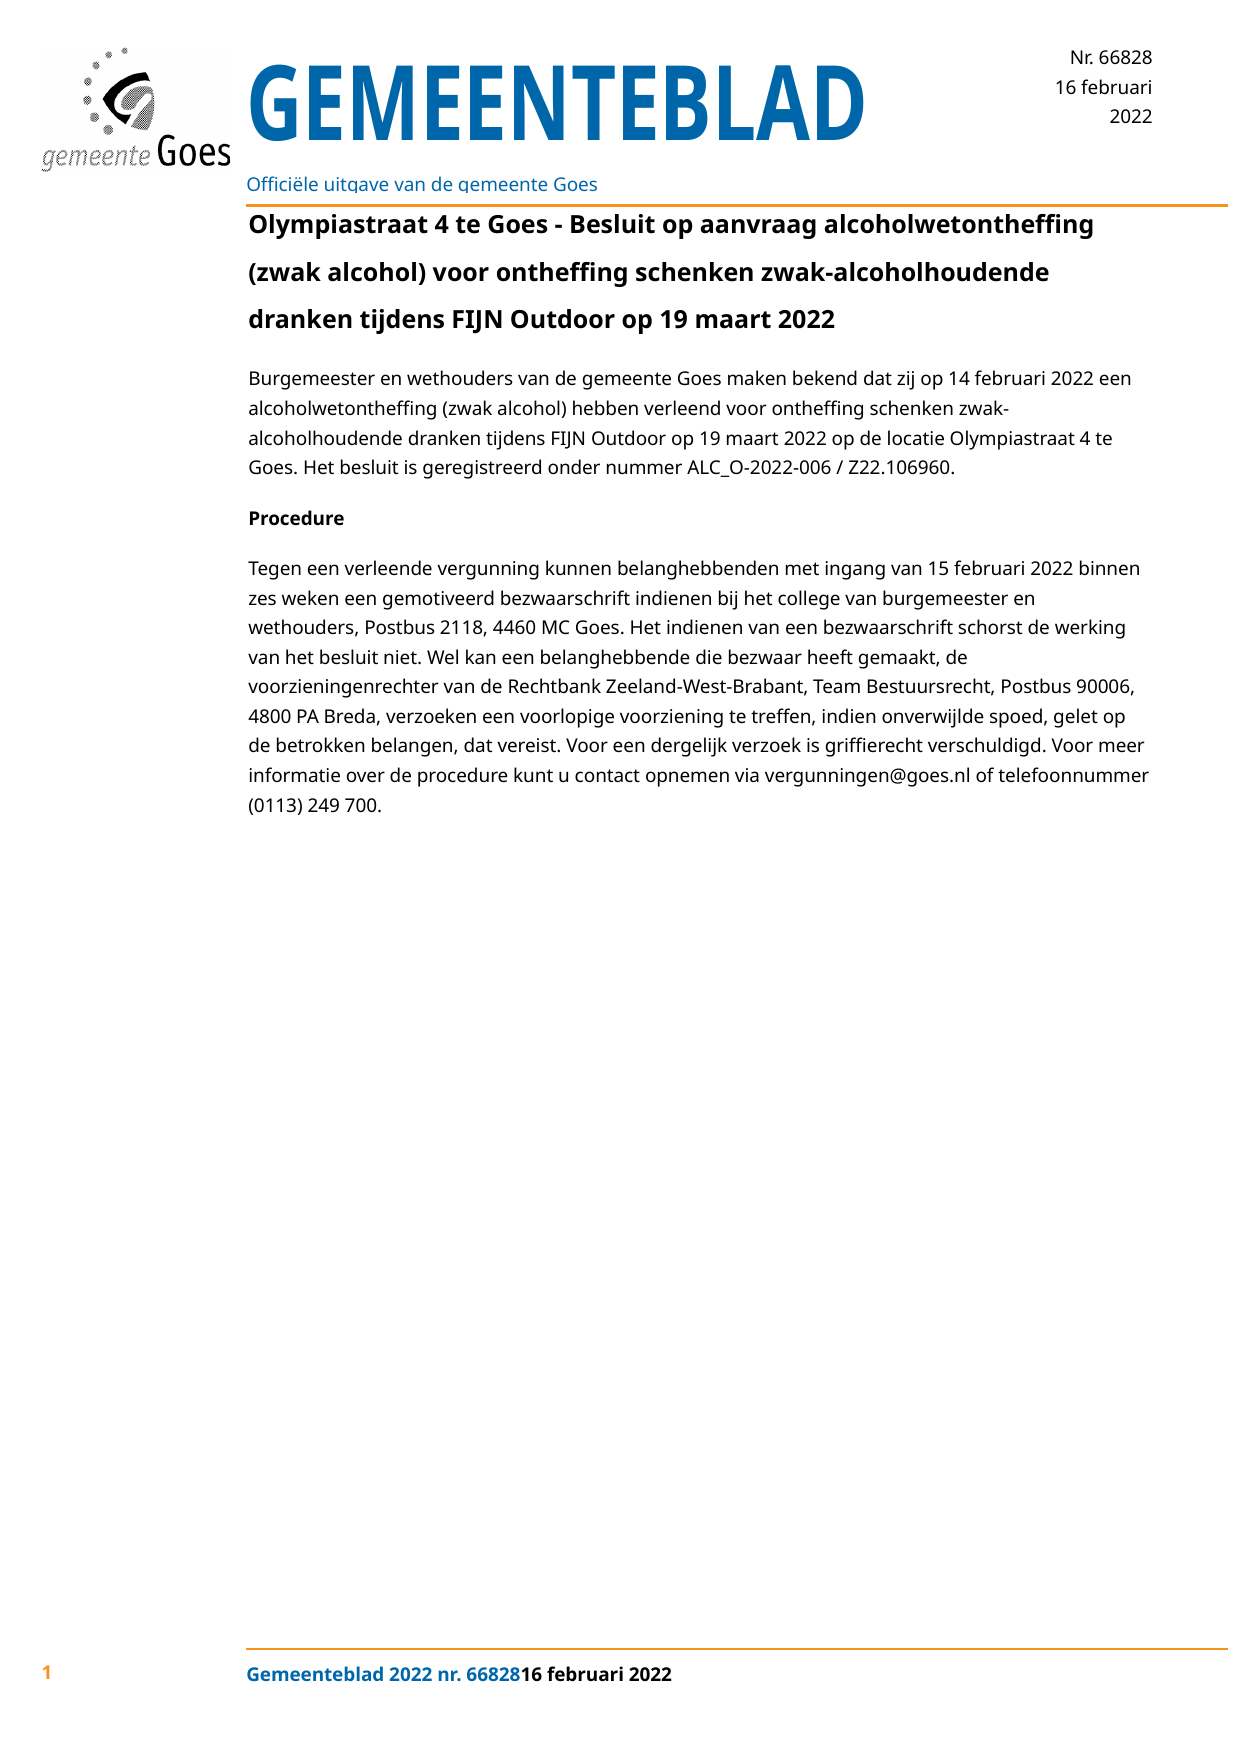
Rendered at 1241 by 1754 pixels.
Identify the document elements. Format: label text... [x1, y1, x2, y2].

picture [41, 47, 231, 172]
text Burgemeester en wethouders van de gemeente Goes maken bekend dat zij op 14 februari 2022 een alcoholwetontheffing (zwak alcohol) hebben verleend voor ontheffing schenken zwak-alcoholhoudende dranken tijdens FIJN Outdoor op 19 maart 2022 op de locatie Olympiastraat 4 te Goes. Het besluit is geregistreerd onder nummer ALC_O-2022-006 / Z22.106960. [248, 366, 1152, 480]
text Tegen een verleende vergunning kunnen belanghebbenden met ingang van 15 februari 2022 binnen zes weken een gemotiveerd bezwaarschrift indienen bij het college van burgemeester en wethouders, Postbus 2118, 4460 MC Goes. Het indienen van een bezwaarschrift schorst de werking van het besluit niet. Wel kan een belanghebbende die bezwaar heeft gemaakt, de voorzieningenrechter van de Rechtbank Zeeland-West-Brabant, Team Bestuursrecht, Postbus 90006, 4800 PA Breda, verzoeken een voorlopige voorziening te treffen, indien onverwijlde spoed, gelet op de betrokken belangen, dat vereist. Voor een dergelijk verzoek is griffierecht verschuldigd. Voor meer informatie over de procedure kunt u contact opnemen via vergunningen@goes.nl of telefoonnummer (0113) 249 700. [248, 555, 1152, 817]
text Procedure [248, 505, 1152, 530]
text Olympiastraat 4 te Goes - Besluit op aanvraag alcoholwetontheffing (zwak alcohol) voor ontheffing schenken zwak-alcoholhoudende dranken tijdens FIJN Outdoor op 19 maart 2022 [248, 207, 1152, 336]
